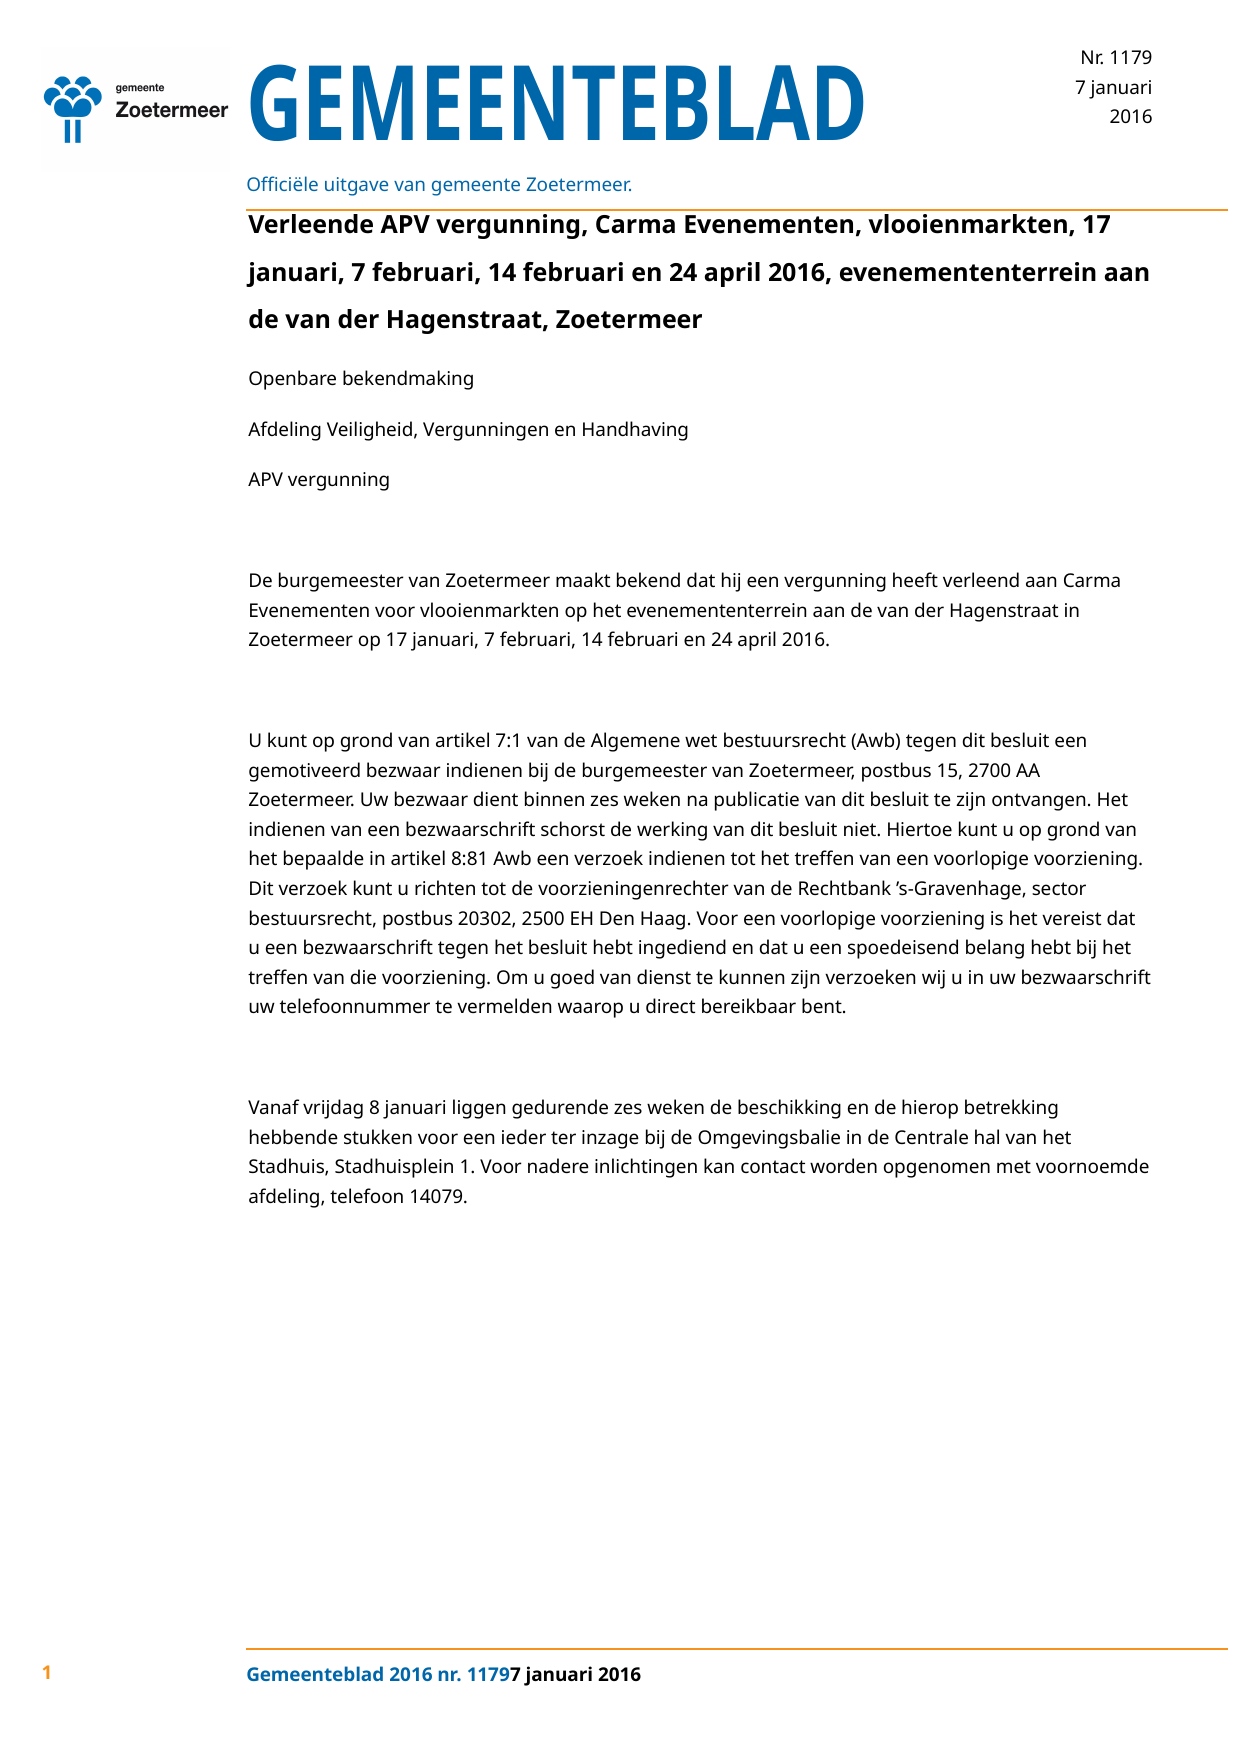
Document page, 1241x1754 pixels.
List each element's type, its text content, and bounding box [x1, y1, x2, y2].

text Afdeling Veiligheid, Vergunningen en Handhaving [248, 416, 1152, 442]
text Openbare bekendmaking [248, 366, 1152, 391]
text Vanaf vrijdag 8 januari liggen gedurende zes weken de beschikking en de hierop betrekking hebbende stukken voor een ieder ter inzage bij de Omgevingsbalie in de Centrale hal van het Stadhuis, Stadhuisplein 1. Voor nadere inlichtingen kan contact worden opgenomen met voornoemde afdeling, telefoon 14079. [248, 1094, 1152, 1209]
text De burgemeester van Zoetermeer maakt bekend dat hij een vergunning heeft verleend aan Carma Evenementen voor vlooienmarkten op het evenemententerrein aan de van der Hagenstraat in Zoetermeer op 17 januari, 7 februari, 14 februari en 24 april 2016. [248, 567, 1152, 652]
picture [41, 47, 231, 172]
text U kunt op grond van artikel 7:1 van de Algemene wet bestuursrecht (Awb) tegen dit besluit een gemotiveerd bezwaar indienen bij de burgemeester van Zoetermeer, postbus 15, 2700 AA Zoetermeer. Uw bezwaar dient binnen zes weken na publicatie van dit besluit te zijn ontvangen. Het indienen van een bezwaarschrift schorst de werking van dit besluit niet. Hiertoe kunt u op grond van het bepaalde in artikel 8:81 Awb een verzoek indienen tot het treffen van een voorlopige voorziening. Dit verzoek kunt u richten tot de voorzieningenrechter van de Rechtbank ’s-Gravenhage, sector bestuursrecht, postbus 20302, 2500 EH Den Haag. Voor een voorlopige voorziening is het vereist dat u een bezwaarschrift tegen het besluit hebt ingediend en dat u een spoedeisend belang hebt bij het treffen van die voorziening. Om u goed van dienst te kunnen zijn verzoeken wij u in uw bezwaarschrift uw telefoonnummer te vermelden waarop u direct bereikbaar bent. [248, 727, 1152, 1019]
text APV vergunning [248, 466, 1152, 492]
text Verleende APV vergunning, Carma Evenementen, vlooienmarkten, 17 januari, 7 februari, 14 februari en 24 april 2016, evenemententerrein aan de van der Hagenstraat, Zoetermeer [248, 211, 1152, 336]
